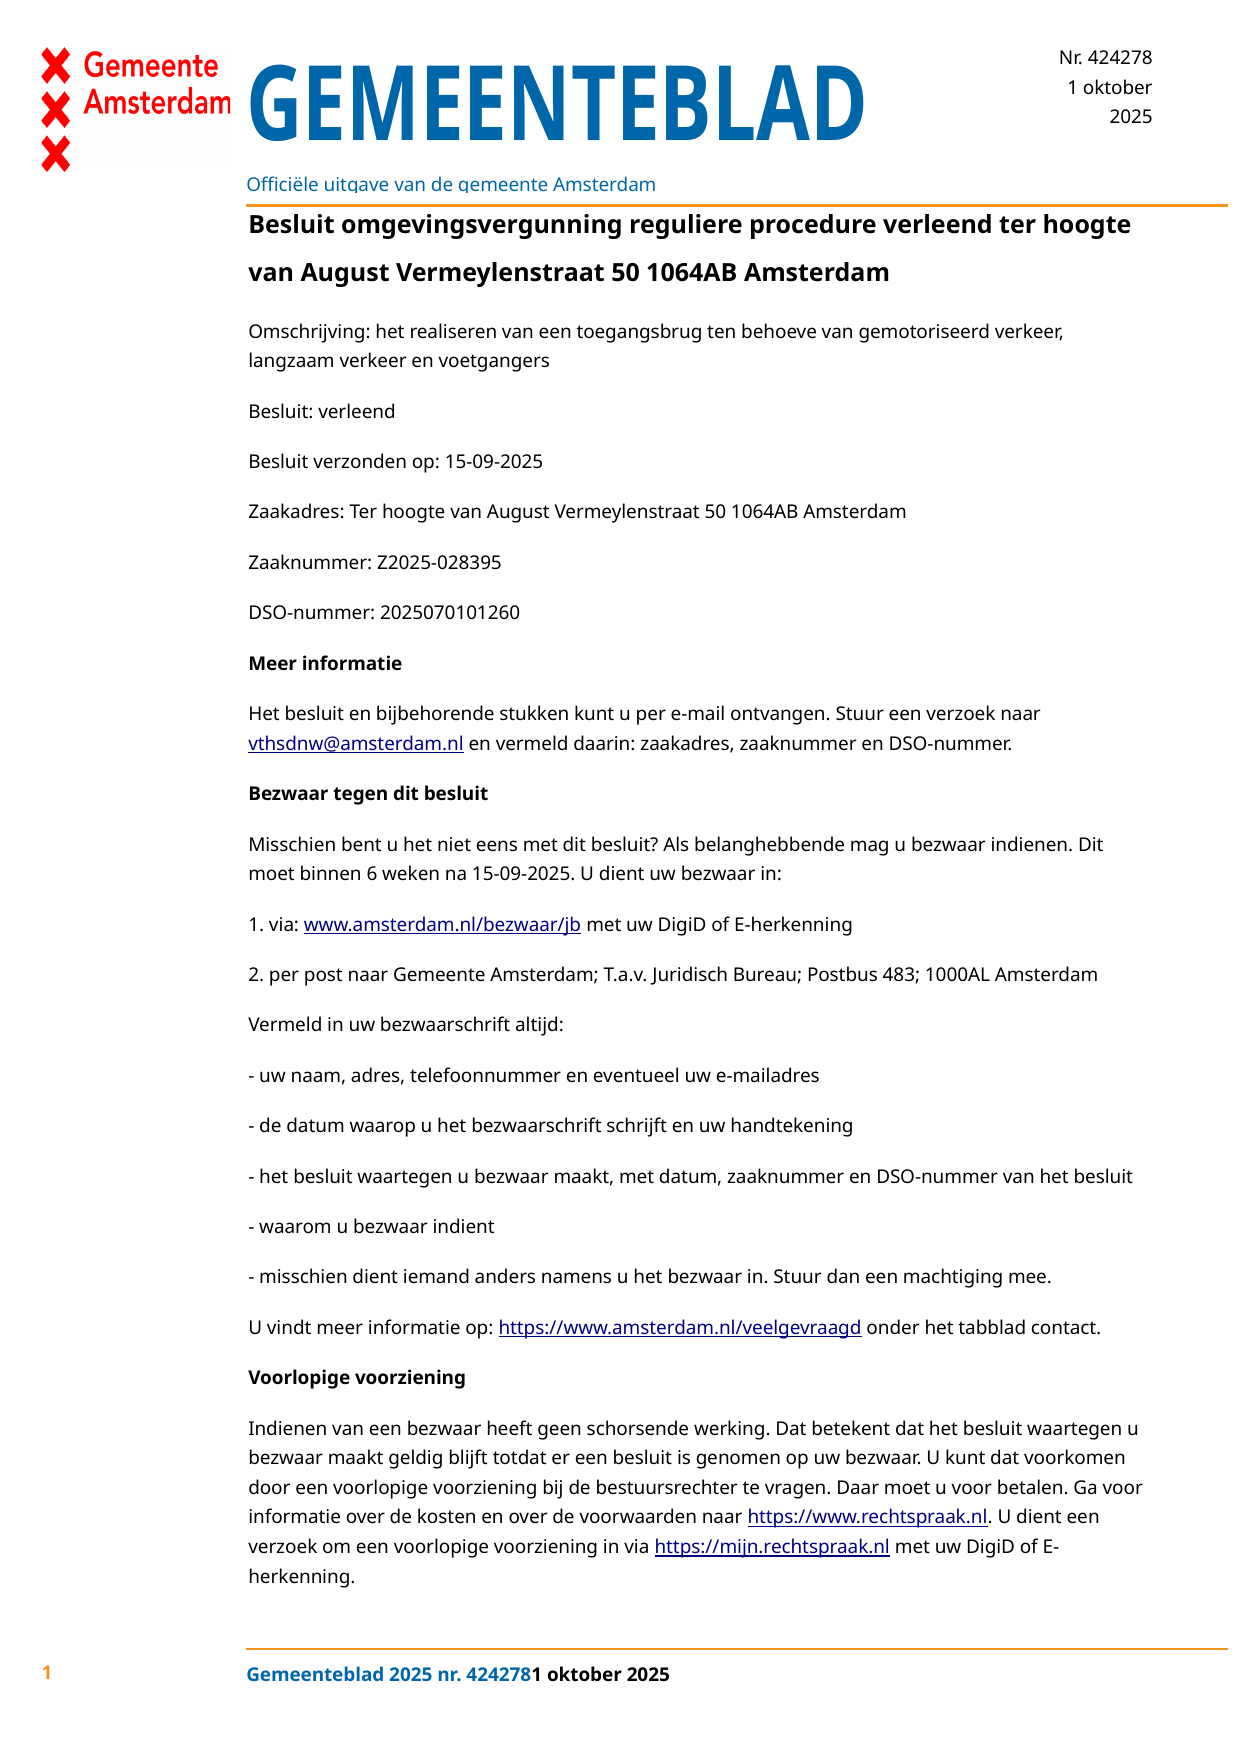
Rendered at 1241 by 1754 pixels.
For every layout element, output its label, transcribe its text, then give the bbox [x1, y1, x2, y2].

text Vermeld in uw bezwaarschrift altijd: [248, 1012, 1152, 1037]
picture [41, 47, 231, 172]
text - misschien dient iemand anders namens u het bezwaar in. Stuur dan een machtiging mee. [248, 1264, 1152, 1289]
text - uw naam, adres, telefoonnummer en eventueel uw e-mailadres [248, 1062, 1152, 1088]
text Meer informatie [248, 650, 1152, 676]
text 2. per post naar Gemeente Amsterdam; T.a.v. Juridisch Bureau; Postbus 483; 1000AL Amsterdam [248, 961, 1152, 987]
text Voorlopige voorziening [248, 1364, 1152, 1390]
text - de datum waarop u het bezwaarschrift schrijft en uw handtekening [248, 1112, 1152, 1138]
text - het besluit waartegen u bezwaar maakt, met datum, zaaknummer en DSO-nummer van het besluit [248, 1163, 1152, 1189]
text Zaakadres: Ter hoogte van August Vermeylenstraat 50 1064AB Amsterdam [248, 499, 1152, 524]
text Indienen van een bezwaar heeft geen schorsende werking. Dat betekent dat het besluit waartegen u bezwaar maakt geldig blijft totdat er een besluit is genomen op uw bezwaar. U kunt dat voorkomen door een voorlopige voorziening bij de bestuursrechter te vragen. Daar moet u voor betalen. Ga voor informatie over de kosten en over de voorwaarden naar https://www.rechtspraak.nl. U dient een verzoek om een voorlopige voorziening in via https://mijn.rechtspraak.nl met uw DigiD of E-herkenning. [248, 1415, 1152, 1589]
text Zaaknummer: Z2025-028395 [248, 549, 1152, 575]
text Besluit omgevingsvergunning reguliere procedure verleend ter hoogte van August Vermeylenstraat 50 1064AB Amsterdam [248, 207, 1152, 288]
text Besluit: verleend [248, 398, 1152, 424]
text Misschien bent u het niet eens met dit besluit? Als belanghebbende mag u bezwaar indienen. Dit moet binnen 6 weken na 15-09-2025. U dient uw bezwaar in: [248, 831, 1152, 886]
text Besluit verzonden op: 15-09-2025 [248, 448, 1152, 474]
text Omschrijving: het realiseren van een toegangsbrug ten behoeve van gemotoriseerd verkeer, langzaam verkeer en voetgangers [248, 318, 1152, 373]
text Het besluit en bijbehorende stukken kunt u per e-mail ontvangen. Stuur een verzoek naar vthsdnw@amsterdam.nl en vermeld daarin: zaakadres, zaaknummer en DSO-nummer. [248, 700, 1152, 756]
text DSO-nummer: 2025070101260 [248, 599, 1152, 625]
text U vindt meer informatie op: https://www.amsterdam.nl/veelgevraagd onder het tabblad contact. [248, 1314, 1152, 1340]
text - waarom u bezwaar indient [248, 1213, 1152, 1239]
text 1. via: www.amsterdam.nl/bezwaar/jb met uw DigiD of E-herkenning [248, 911, 1152, 937]
text Bezwaar tegen dit besluit [248, 780, 1152, 806]
